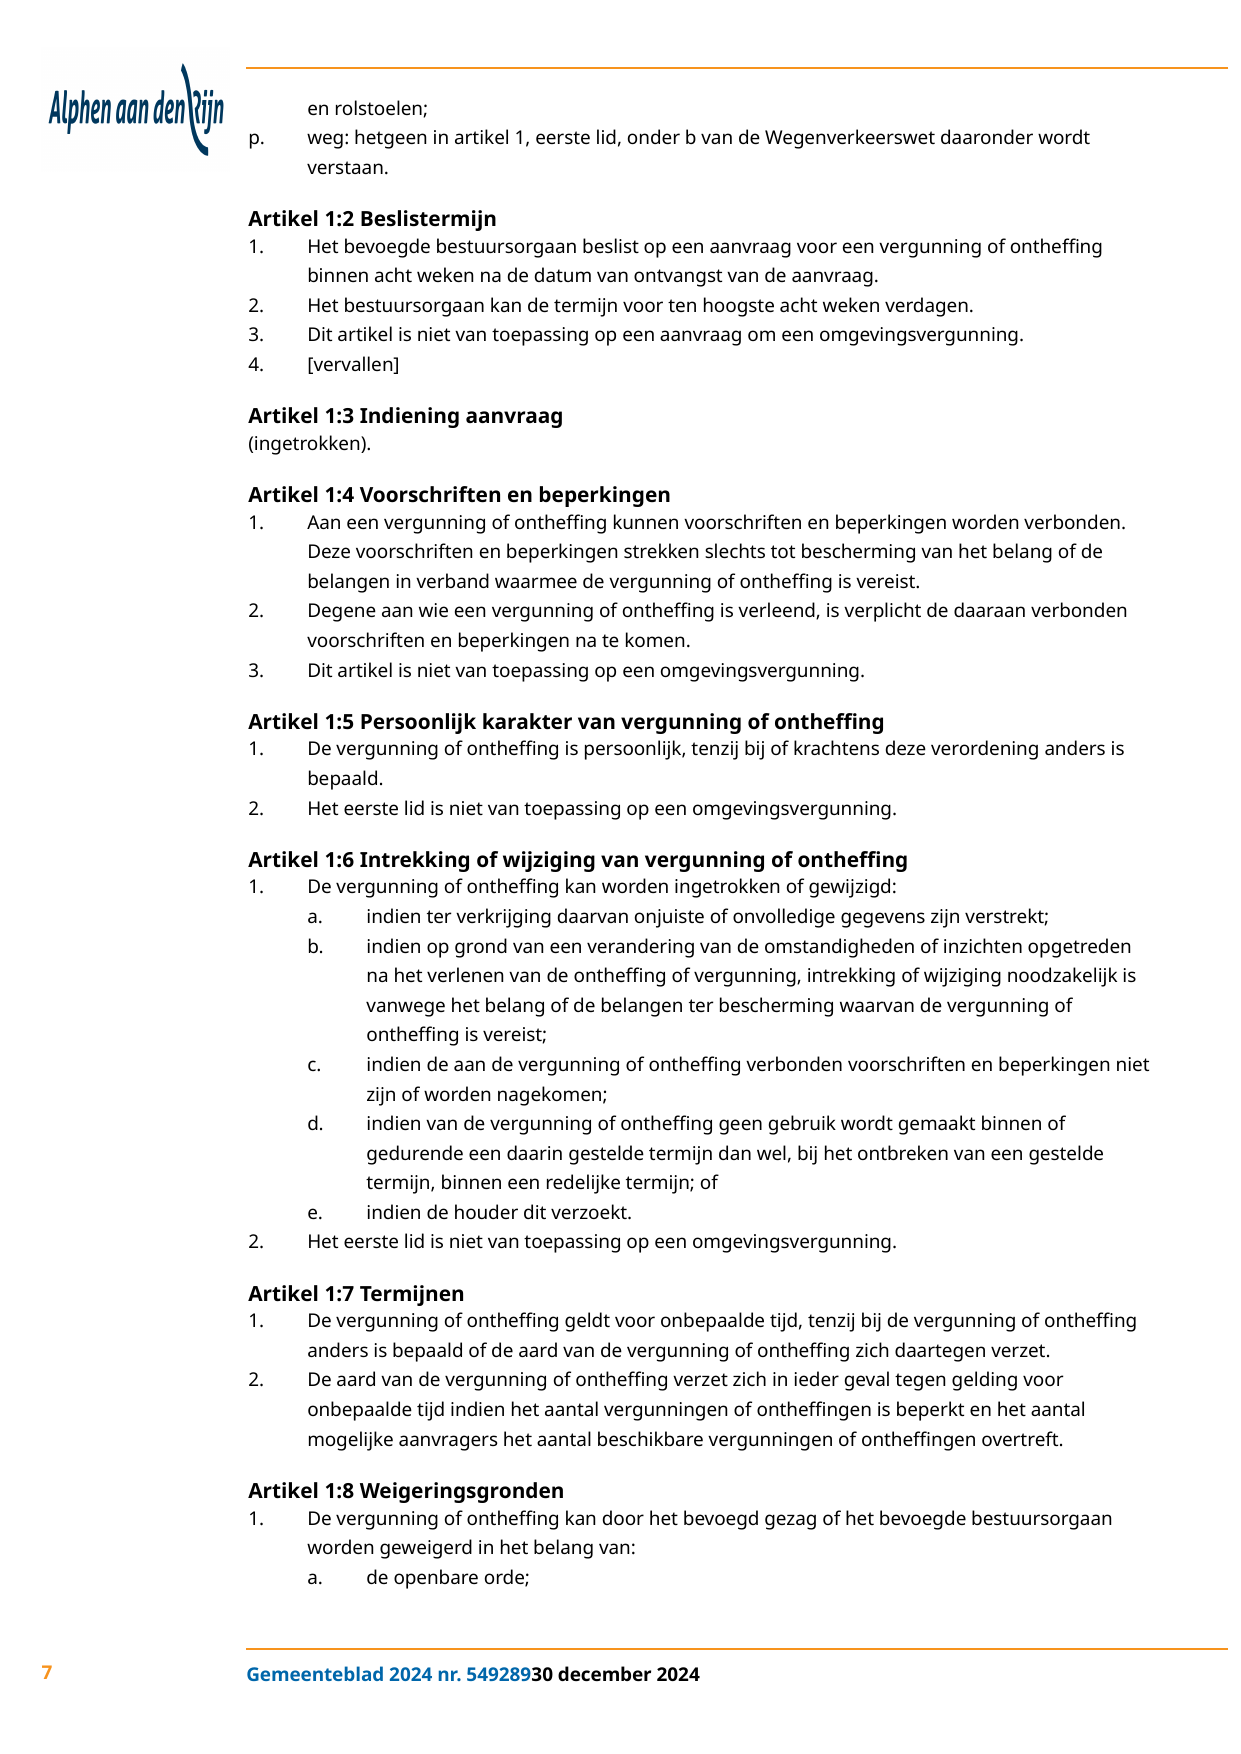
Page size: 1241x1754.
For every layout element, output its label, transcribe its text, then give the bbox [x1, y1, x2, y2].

list Het bevoegde bestuursorgaan beslist op een aanvraag voor een vergunning of ontheffing binnen acht weken na de datum van ontvangst van de aanvraag. [248, 233, 1152, 288]
list Het bestuursorgaan kan de termijn voor ten hoogste acht weken verdagen. [248, 292, 1152, 318]
list De aard van de vergunning of ontheffing verzet zich in ieder geval tegen gelding voor onbepaalde tijd indien het aantal vergunningen of ontheffingen is beperkt en het aantal mogelijke aanvragers het aantal beschikbare vergunningen of ontheffingen overtreft. [248, 1367, 1152, 1452]
text (ingetrokken). [248, 430, 1152, 456]
list indien op grond van een verandering van de omstandigheden of inzichten opgetreden na het verlenen van de ontheffing of vergunning, intrekking of wijziging noodzakelijk is vanwege het belang of de belangen ter bescherming waarvan de vergunning of ontheffing is vereist; [307, 933, 1152, 1047]
list Het eerste lid is niet van toepassing op een omgevingsvergunning. [248, 795, 1152, 821]
list indien ter verkrijging daarvan onjuiste of onvolledige gegevens zijn verstrekt; [307, 903, 1152, 929]
list indien van de vergunning of ontheffing geen gebruik wordt gemaakt binnen of gedurende een daarin gestelde termijn dan wel, bij het ontbreken van een gestelde termijn, binnen een redelijke termijn; of [307, 1110, 1152, 1195]
list Dit artikel is niet van toepassing op een omgevingsvergunning. [248, 657, 1152, 682]
list De vergunning of ontheffing geldt voor onbepaalde tijd, tenzij bij de vergunning of ontheffing anders is bepaald of de aard van de vergunning of ontheffing zich daartegen verzet. [248, 1307, 1152, 1363]
list De vergunning of ontheffing kan worden ingetrokken of gewijzigd: [248, 874, 1152, 899]
list De vergunning of ontheffing kan door het bevoegd gezag of het bevoegde bestuursorgaan worden geweigerd in het belang van: [248, 1505, 1152, 1560]
list en rolstoelen; [248, 95, 1152, 121]
text Artikel 1:7 Termijnen [248, 1279, 1152, 1307]
list Dit artikel is niet van toepassing op een aanvraag om een omgevingsvergunning. [248, 322, 1152, 347]
list Degene aan wie een vergunning of ontheffing is verleend, is verplicht de daaraan verbonden voorschriften en beperkingen na te komen. [248, 598, 1152, 653]
list [vervallen] [248, 351, 1152, 377]
list indien de houder dit verzoekt. [307, 1199, 1152, 1225]
list weg: hetgeen in artikel 1, eerste lid, onder b van de Wegenverkeerswet daaronder wordt verstaan. [248, 124, 1152, 180]
picture [41, 47, 231, 172]
list Aan een vergunning of ontheffing kunnen voorschriften en beperkingen worden verbonden. Deze voorschriften en beperkingen strekken slechts tot bescherming van het belang of de belangen in verband waarmee de vergunning of ontheffing is vereist. [248, 509, 1152, 594]
text Artikel 1:6 Intrekking of wijziging van vergunning of ontheffing [248, 845, 1152, 874]
list indien de aan de vergunning of ontheffing verbonden voorschriften en beperkingen niet zijn of worden nagekomen; [307, 1051, 1152, 1106]
list Het eerste lid is niet van toepassing op een omgevingsvergunning. [248, 1229, 1152, 1254]
text Artikel 1:2 Beslistermijn [248, 204, 1152, 233]
text Artikel 1:3 Indiening aanvraag [248, 402, 1152, 430]
text Artikel 1:4 Voorschriften en beperkingen [248, 480, 1152, 509]
list de openbare orde; [307, 1564, 1152, 1589]
text Artikel 1:5 Persoonlijk karakter van vergunning of ontheffing [248, 707, 1152, 736]
list De vergunning of ontheffing is persoonlijk, tenzij bij of krachtens deze verordening anders is bepaald. [248, 736, 1152, 791]
text Artikel 1:8 Weigeringsgronden [248, 1476, 1152, 1505]
